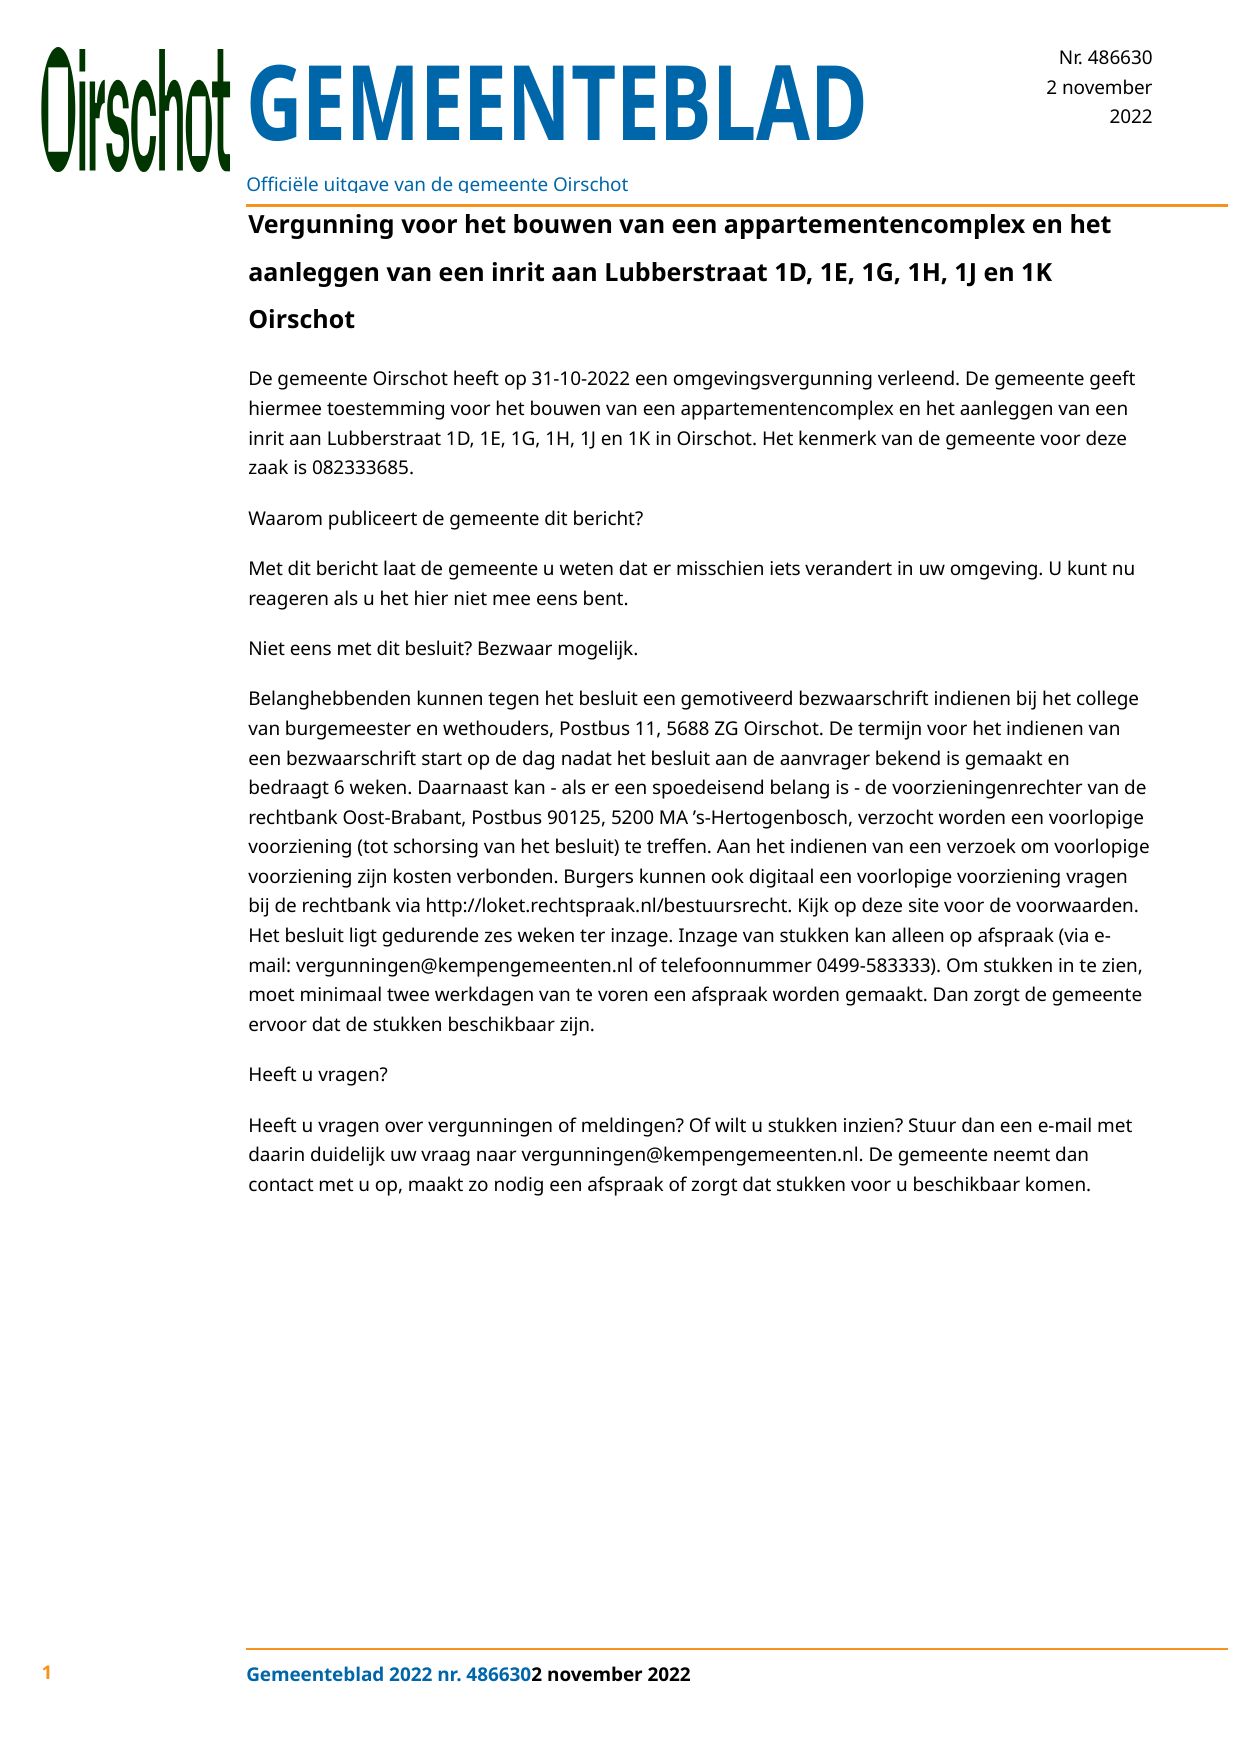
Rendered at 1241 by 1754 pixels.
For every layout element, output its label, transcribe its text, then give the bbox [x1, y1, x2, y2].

text De gemeente Oirschot heeft op 31-10-2022 een omgevingsvergunning verleend. De gemeente geeft hiermee toestemming voor het bouwen van een appartementencomplex en het aanleggen van een inrit aan Lubberstraat 1D, 1E, 1G, 1H, 1J en 1K in Oirschot. Het kenmerk van de gemeente voor deze zaak is 082333685. [248, 366, 1152, 480]
text Met dit bericht laat de gemeente u weten dat er misschien iets verandert in uw omgeving. U kunt nu reageren als u het hier niet mee eens bent. [248, 555, 1152, 610]
text Vergunning voor het bouwen van een appartementencomplex en het aanleggen van een inrit aan Lubberstraat 1D, 1E, 1G, 1H, 1J en 1K Oirschot [248, 207, 1152, 336]
picture [41, 47, 231, 172]
text Belanghebbenden kunnen tegen het besluit een gemotiveerd bezwaarschrift indienen bij het college van burgemeester en wethouders, Postbus 11, 5688 ZG Oirschot. De termijn voor het indienen van een bezwaarschrift start op de dag nadat het besluit aan de aanvrager bekend is gemaakt en bedraagt 6 weken. Daarnaast kan - als er een spoedeisend belang is - de voorzieningenrechter van de rechtbank Oost-Brabant, Postbus 90125, 5200 MA ’s-Hertogenbosch, verzocht worden een voorlopige voorziening (tot schorsing van het besluit) te treffen. Aan het indienen van een verzoek om voorlopige voorziening zijn kosten verbonden. Burgers kunnen ook digitaal een voorlopige voorziening vragen bij de rechtbank via http://loket.rechtspraak.nl/bestuursrecht. Kijk op deze site voor de voorwaarden. Het besluit ligt gedurende zes weken ter inzage. Inzage van stukken kan alleen op afspraak (via e-mail: vergunningen@kempengemeenten.nl of telefoonnummer 0499-583333). Om stukken in te zien, moet minimaal twee werkdagen van te voren een afspraak worden gemaakt. Dan zorgt de gemeente ervoor dat de stukken beschikbaar zijn. [248, 686, 1152, 1037]
text Waarom publiceert de gemeente dit bericht? [248, 505, 1152, 530]
text Heeft u vragen? [248, 1061, 1152, 1087]
text Heeft u vragen over vergunningen of meldingen? Of wilt u stukken inzien? Stuur dan een e-mail met daarin duidelijk uw vraag naar vergunningen@kempengemeenten.nl. De gemeente neemt dan contact met u op, maakt zo nodig een afspraak of zorgt dat stukken voor u beschikbaar komen. [248, 1112, 1152, 1197]
text Niet eens met dit besluit? Bezwaar mogelijk. [248, 635, 1152, 661]
